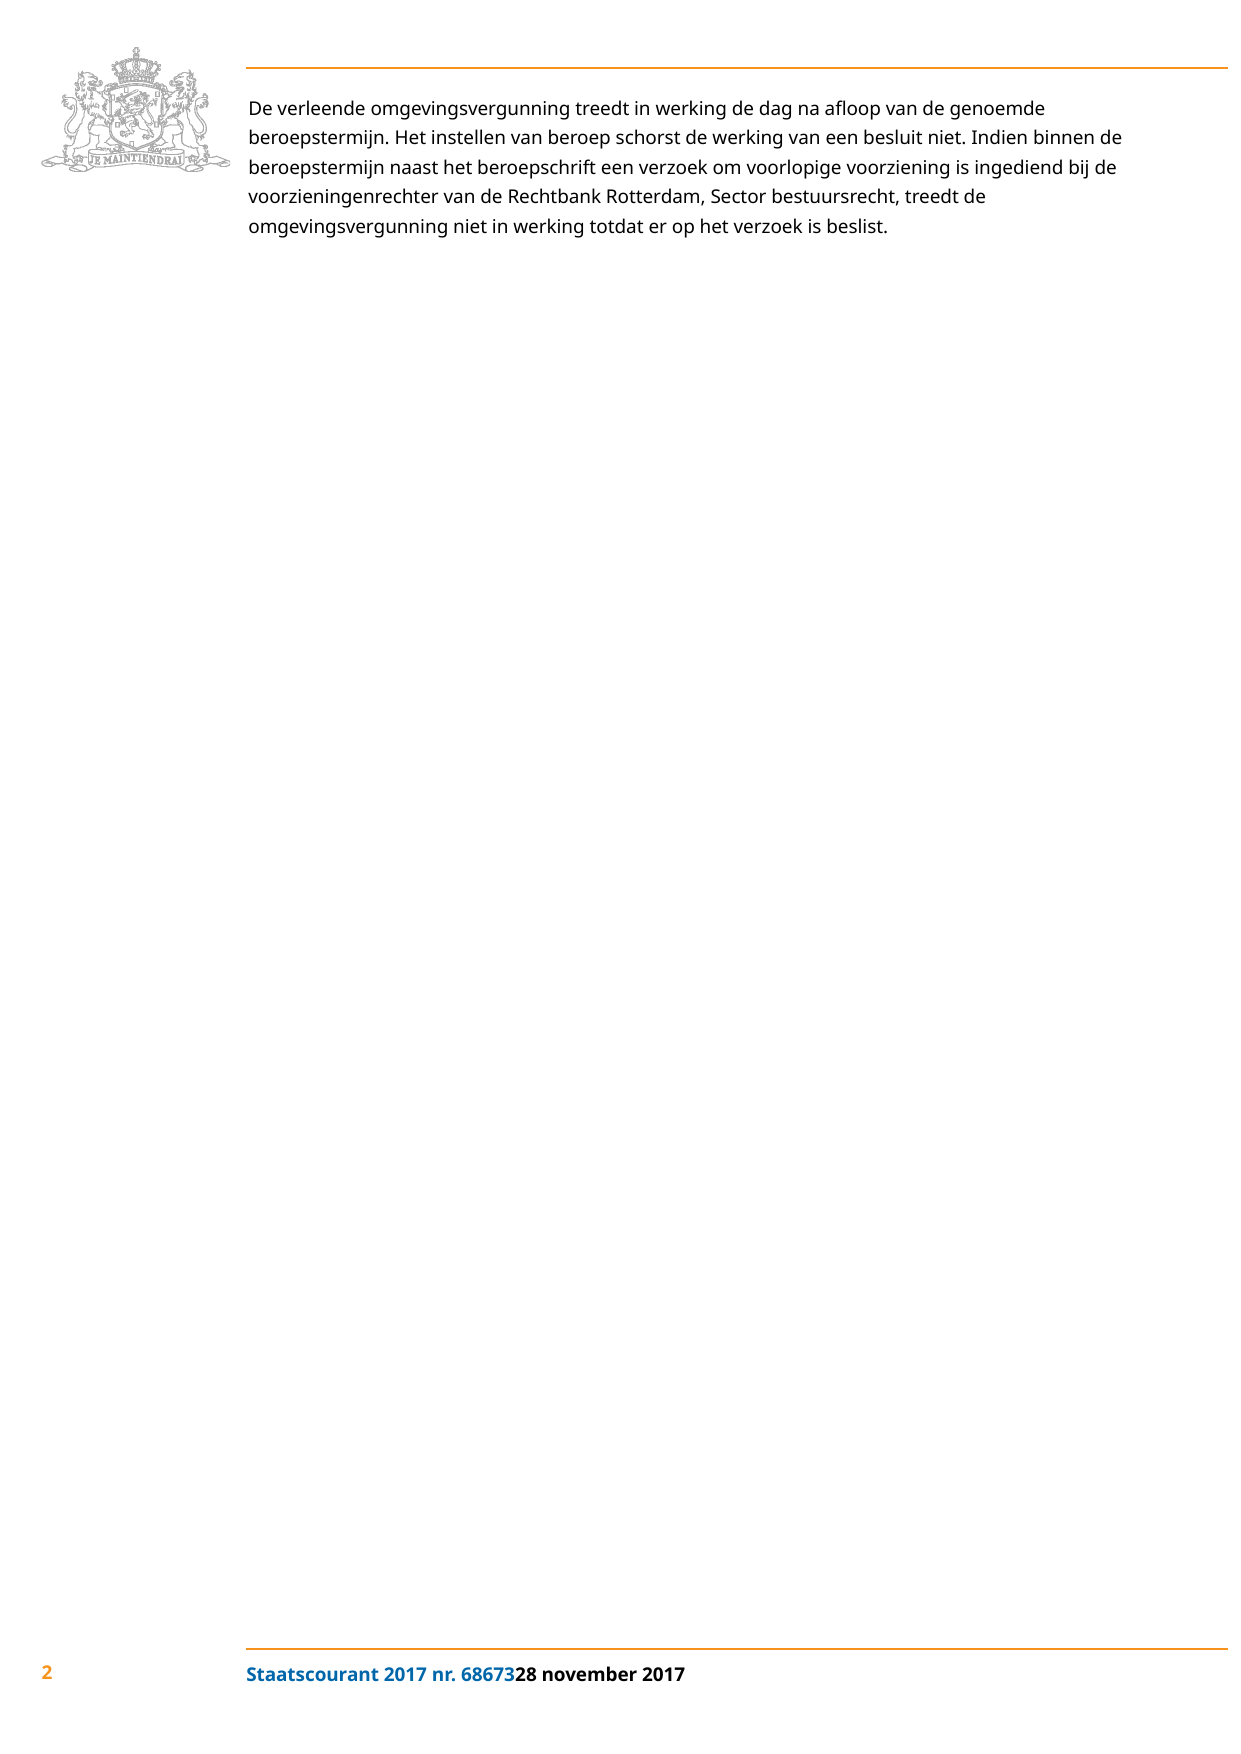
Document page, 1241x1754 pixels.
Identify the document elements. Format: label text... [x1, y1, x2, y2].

picture [41, 47, 231, 172]
text De verleende omgevingsvergunning treedt in werking de dag na afloop van de genoemde beroepstermijn. Het instellen van beroep schorst de werking van een besluit niet. Indien binnen de beroepstermijn naast het beroepschrift een verzoek om voorlopige voorziening is ingediend bij de voorzieningenrechter van de Rechtbank Rotterdam, Sector bestuursrecht, treedt de omgevingsvergunning niet in werking totdat er op het verzoek is beslist. [248, 95, 1152, 239]
